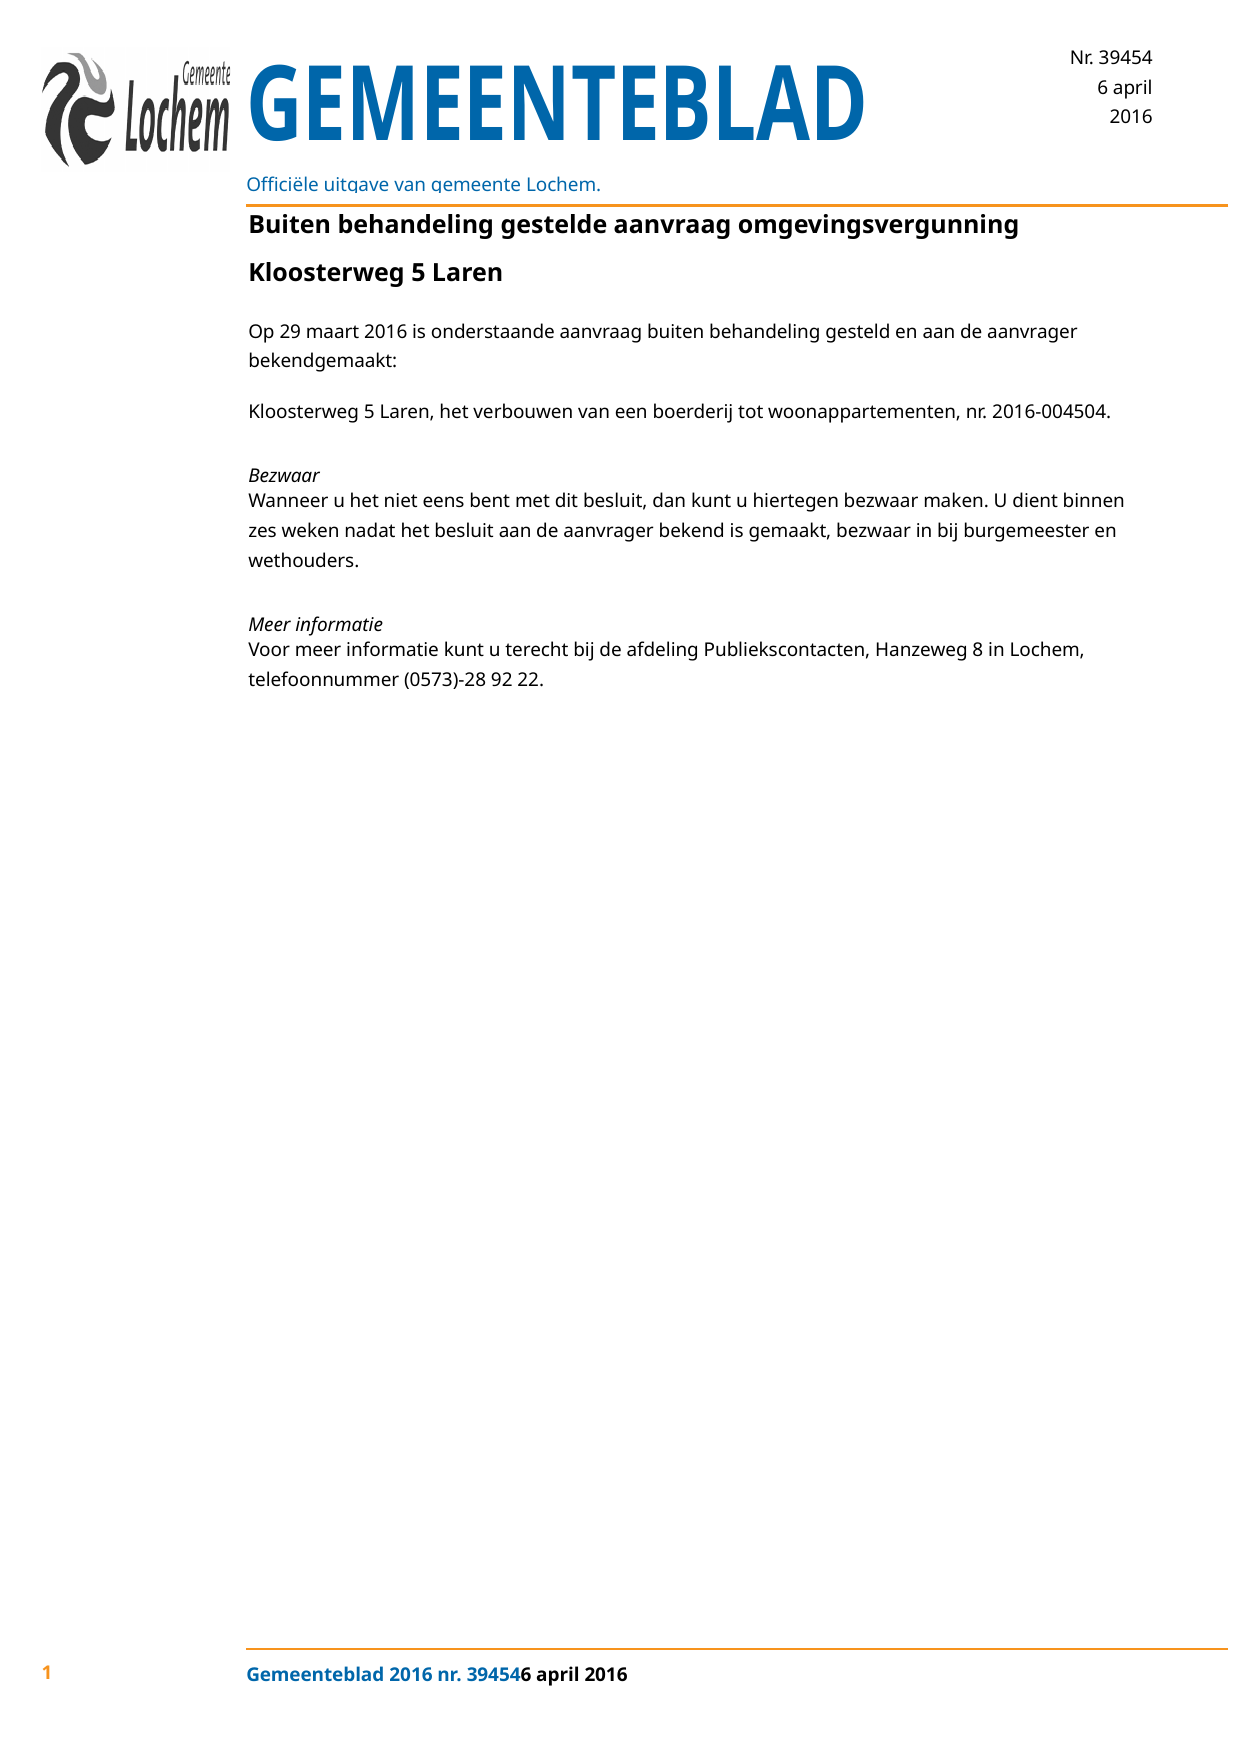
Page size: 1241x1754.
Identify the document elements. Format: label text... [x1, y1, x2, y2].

text Wanneer u het niet eens bent met dit besluit, dan kunt u hiertegen bezwaar maken. U dient binnen zes weken nadat het besluit aan de aanvrager bekend is gemaakt, bezwaar in bij burgemeester en wethouders. [248, 488, 1152, 572]
text Meer informatie [248, 611, 1152, 636]
text Op 29 maart 2016 is onderstaande aanvraag buiten behandeling gesteld en aan de aanvrager bekendgemaakt: [248, 318, 1152, 373]
text Bezwaar [248, 462, 1152, 488]
picture [41, 47, 231, 172]
text Voor meer informatie kunt u terecht bij de afdeling Publiekscontacten, Hanzeweg 8 in Lochem, telefoonnummer (0573)-28 92 22. [248, 636, 1152, 692]
text Buiten behandeling gestelde aanvraag omgevingsvergunning Kloosterweg 5 Laren [248, 207, 1152, 288]
text Kloosterweg 5 Laren, het verbouwen van een boerderij tot woonappartementen, nr. 2016-004504. [248, 398, 1152, 424]
